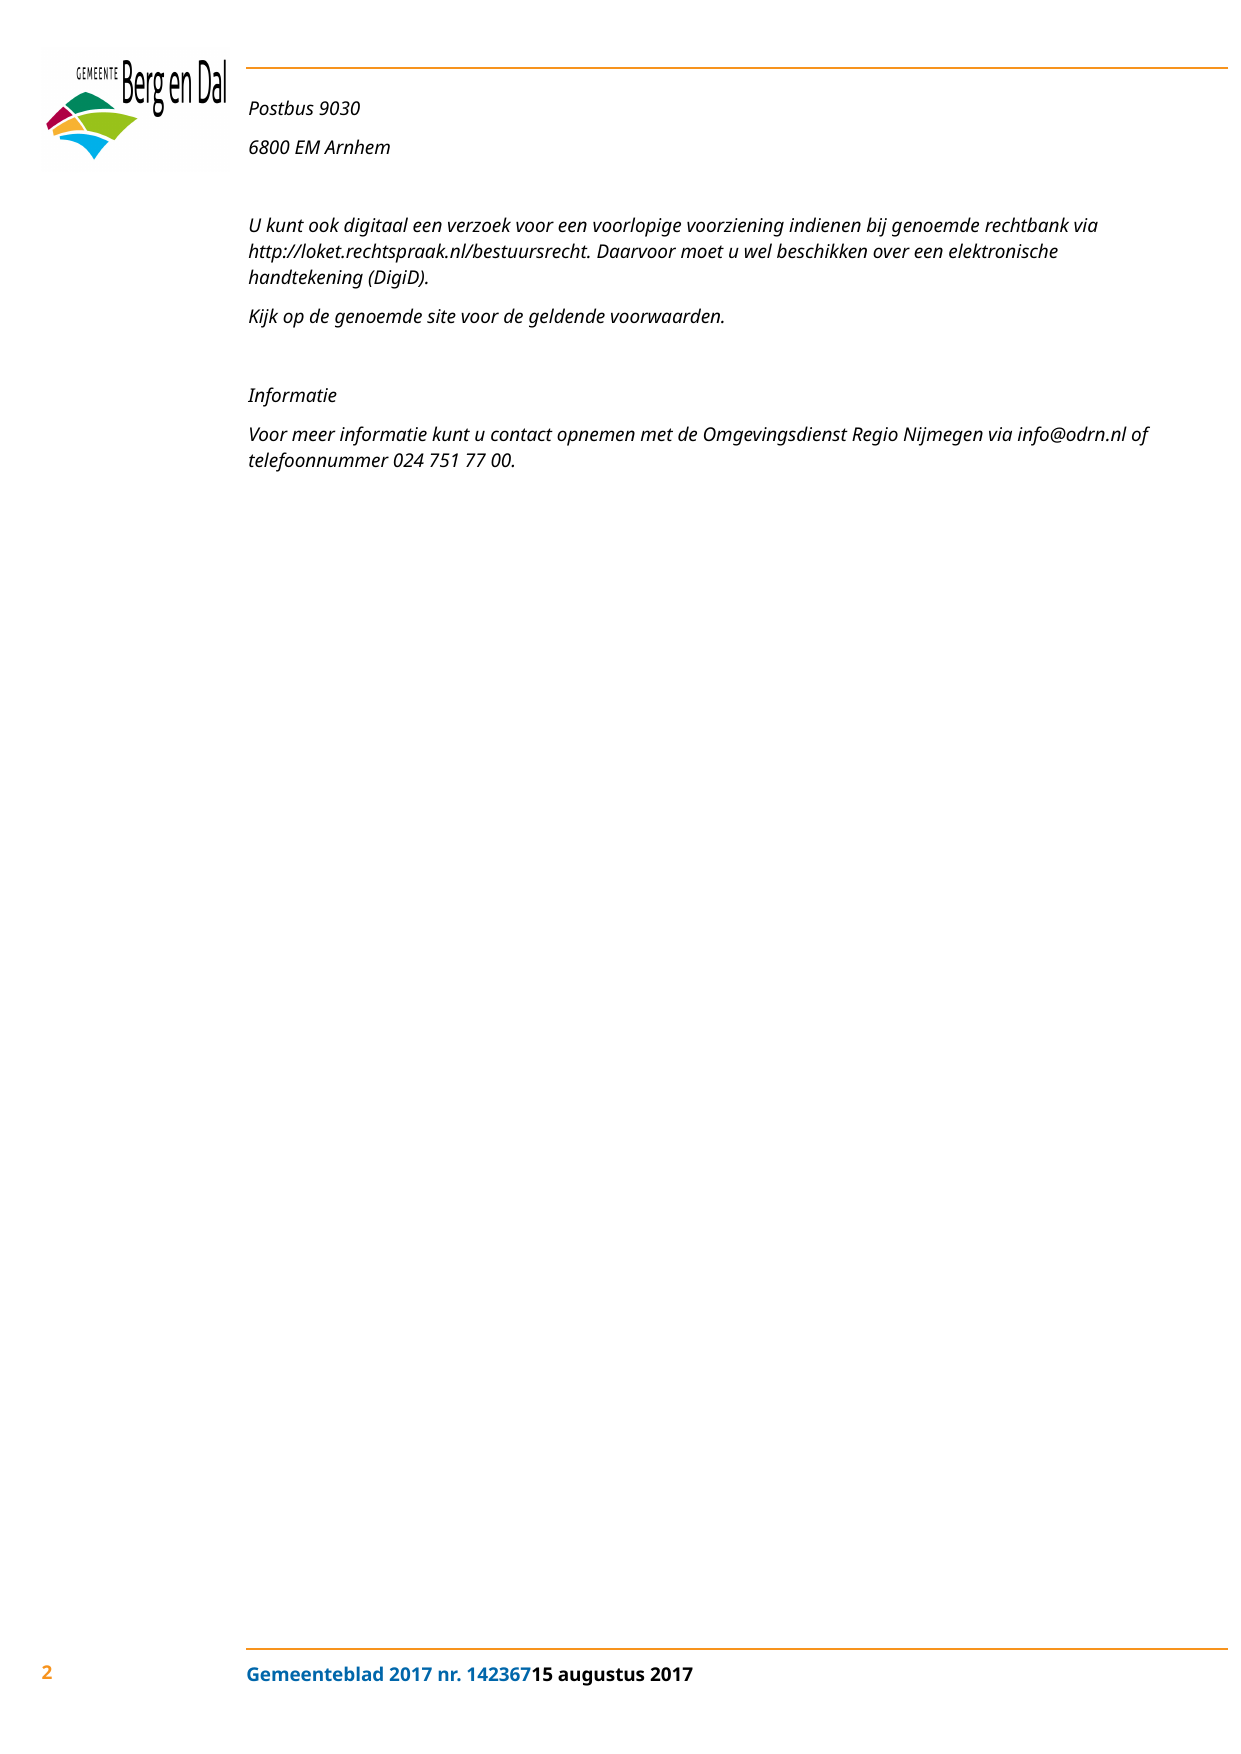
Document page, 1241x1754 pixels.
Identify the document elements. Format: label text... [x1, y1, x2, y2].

text Voor meer informatie kunt u contact opnemen met de Omgevingsdienst Regio Nijmegen via info@odrn.nl of telefoonnummer 024 751 77 00. [248, 421, 1152, 473]
text Postbus 9030 [248, 95, 1152, 121]
text U kunt ook digitaal een verzoek voor een voorlopige voorziening indienen bij genoemde rechtbank via http://loket.rechtspraak.nl/bestuursrecht. Daarvoor moet u wel beschikken over een elektronische handtekening (DigiD). [248, 213, 1152, 290]
text Informatie [248, 382, 1152, 408]
text Kijk op de genoemde site voor de geldende voorwaarden. [248, 303, 1152, 329]
picture [41, 47, 231, 172]
text 6800 EM Arnhem [248, 134, 1152, 160]
